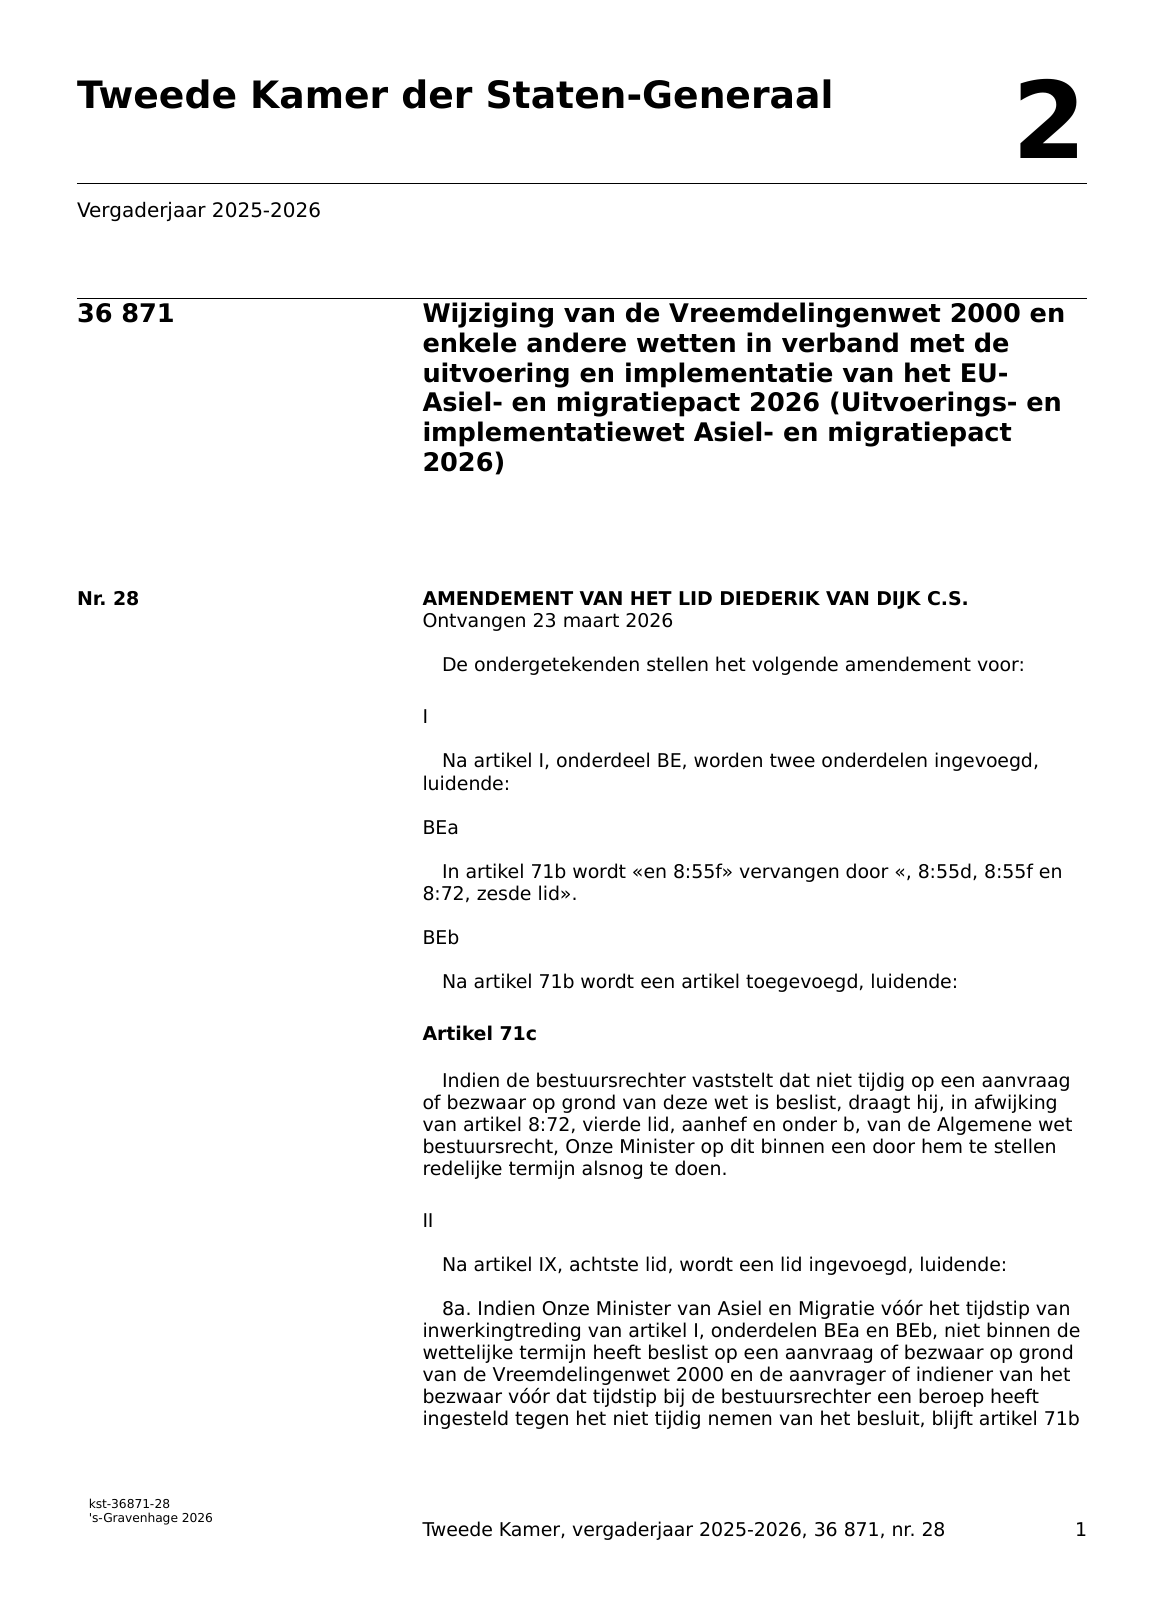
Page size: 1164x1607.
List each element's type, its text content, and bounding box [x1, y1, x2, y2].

text Na artikel I, onderdeel BE, worden twee onderdelen ingevoegd, luidende: [422, 750, 1087, 794]
text Na artikel IX, achtste lid, wordt een lid ingevoegd, luidende: [422, 1254, 1087, 1276]
subtitle 36 871 Wijziging van de Vreemdelingenwet 2000 en enkele andere wetten in verband met de uitvoering en implementatie van het EU-Asiel- en migratiepact 2026 (Uitvoerings- en implementatiewet Asiel- en migratiepact 2026) [77, 299, 1087, 477]
subtitle I [422, 706, 1087, 728]
text Na artikel 71b wordt een artikel toegevoegd, luidende: [422, 971, 1087, 993]
table_header 2 [886, 59, 1087, 183]
text 's-Gravenhage 2026 [88, 1511, 323, 1525]
subtitle Nr. 28 AMENDEMENT VAN HET LID DIEDERIK VAN DIJK C.S. [77, 588, 1087, 610]
text BEa [422, 817, 1087, 838]
text 8a. Indien Onze Minister van Asiel en Migratie vóór het tijdstip van inwerkingtreding van artikel I, onderdelen BEa en BEb, niet binnen de wettelijke termijn heeft beslist op een aanvraag of bezwaar op grond van de Vreemdelingenwet 2000 en de aanvrager of indiener van het bezwaar vóór dat tijdstip bij de bestuursrechter een beroep heeft ingesteld tegen het niet tijdig nemen van het besluit, blijft artikel 71b [422, 1298, 1087, 1430]
text BEb [422, 927, 1087, 949]
subtitle II [422, 1210, 1087, 1232]
text kst-36871-28 [88, 1497, 323, 1511]
text In artikel 71b wordt «en 8:55f» vervangen door «, 8:55d, 8:55f en 8:72, zesde lid». [422, 861, 1087, 905]
text Indien de bestuursrechter vaststelt dat niet tijdig op een aanvraag of bezwaar op grond van deze wet is beslist, draagt hij, in afwijking van artikel 8:72, vierde lid, aanhef en onder b, van de Algemene wet bestuursrecht, Onze Minister op dit binnen een door hem te stellen redelijke termijn alsnog te doen. [422, 1070, 1087, 1180]
subtitle Artikel 71c [422, 1023, 1087, 1045]
table_header Tweede Kamer der Staten-Generaal [77, 59, 886, 183]
text Ontvangen 23 maart 2026 [422, 610, 1087, 632]
text De ondergetekenden stellen het volgende amendement voor: [422, 654, 1087, 676]
table_cell Vergaderjaar 2025-2026 [77, 184, 1087, 298]
